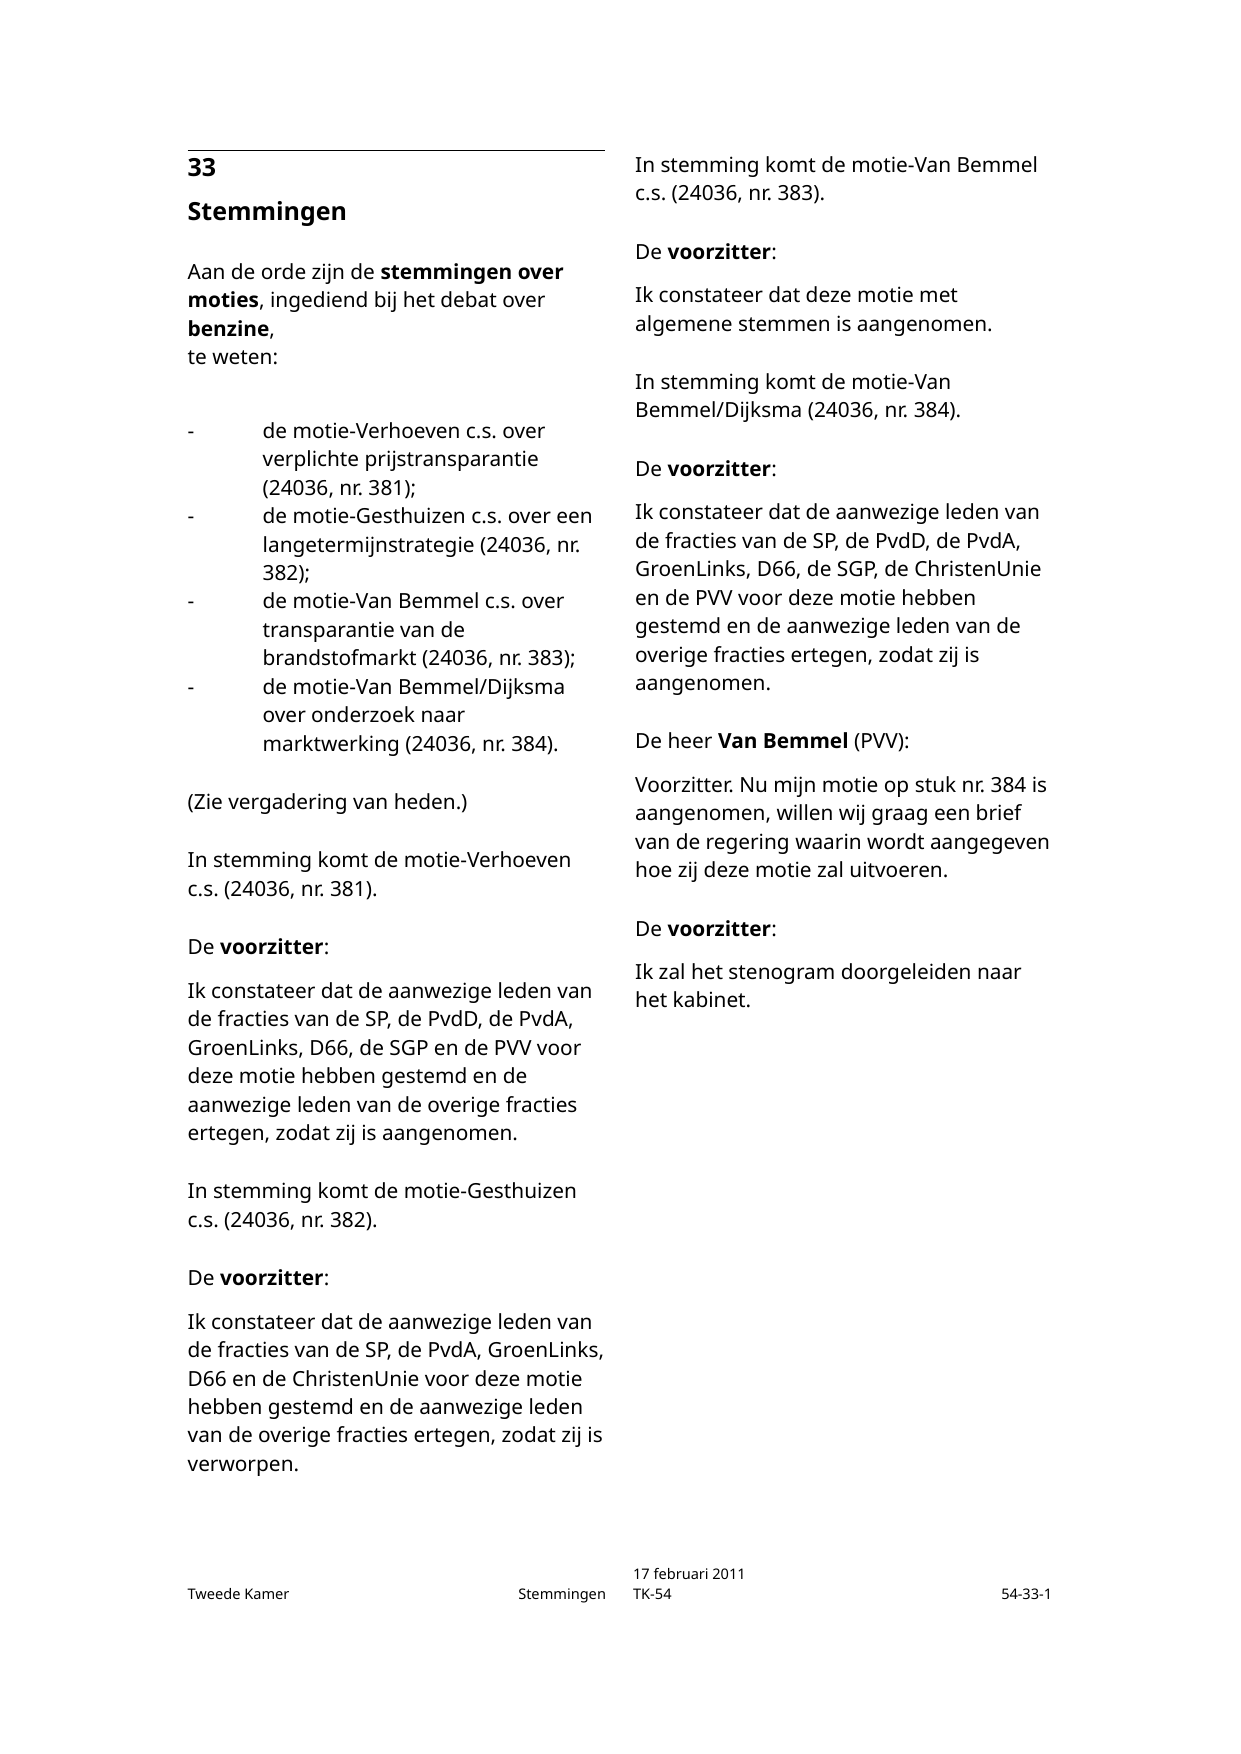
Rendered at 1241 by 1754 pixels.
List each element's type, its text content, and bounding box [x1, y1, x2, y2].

list de motie-Van Bemmel/Dijksma over onderzoek naar marktwerking (24036, nr. 384). [187, 672, 605, 757]
text Ik constateer dat de aanwezige leden van de fracties van de SP, de PvdD, de PvdA, GroenLinks, D66, de SGP en de PVV voor deze motie hebben gestemd en de aanwezige leden van de overige fracties ertegen, zodat zij is aangenomen. [187, 976, 605, 1147]
text Stemmingen [187, 193, 605, 227]
text In stemming komt de motie-Van Bemmel/Dijksma (24036, nr. 384). [635, 367, 1053, 424]
text Voorzitter. Nu mijn motie op stuk nr. 384 is aangenomen, willen wij graag een brief van de regering waarin wordt aangegeven hoe zij deze motie zal uitvoeren. [635, 770, 1053, 884]
text De voorzitter: [635, 237, 1053, 265]
text In stemming komt de motie-Verhoeven c.s. (24036, nr. 381). [187, 846, 605, 902]
text Aan de orde zijn de stemmingen over moties, ingediend bij het debat over benzine, [187, 257, 605, 342]
text De heer Van Bemmel (PVV): [635, 727, 1053, 755]
text In stemming komt de motie-Gesthuizen c.s. (24036, nr. 382). [187, 1177, 605, 1233]
text De voorzitter: [187, 932, 605, 961]
text te weten: [187, 342, 605, 371]
list de motie-Van Bemmel c.s. over transparantie van de brandstofmarkt (24036, nr. 383); [187, 587, 605, 672]
text (Zie vergadering van heden.) [187, 787, 605, 816]
text De voorzitter: [187, 1263, 605, 1292]
list de motie-Verhoeven c.s. over verplichte prijstransparantie (24036, nr. 381); [187, 416, 605, 501]
text In stemming komt de motie-Van Bemmel c.s. (24036, nr. 383). [635, 150, 1053, 207]
text Ik constateer dat deze motie met algemene stemmen is aangenomen. [635, 280, 1053, 337]
text De voorzitter: [635, 454, 1053, 482]
text 33 [187, 151, 605, 184]
text Ik constateer dat de aanwezige leden van de fracties van de SP, de PvdA, GroenLinks, D66 en de ChristenUnie voor deze motie hebben gestemd en de aanwezige leden van de overige fracties ertegen, zodat zij is verworpen. [187, 1307, 605, 1477]
text De voorzitter: [635, 914, 1053, 942]
text Ik constateer dat de aanwezige leden van de fracties van de SP, de PvdD, de PvdA, GroenLinks, D66, de SGP, de ChristenUnie en de PVV voor deze motie hebben gestemd en de aanwezige leden van de overige fracties ertegen, zodat zij is aangenomen. [635, 497, 1053, 697]
text Ik zal het stenogram doorgeleiden naar het kabinet. [635, 957, 1053, 1014]
list de motie-Gesthuizen c.s. over een langetermijnstrategie (24036, nr. 382); [187, 501, 605, 587]
